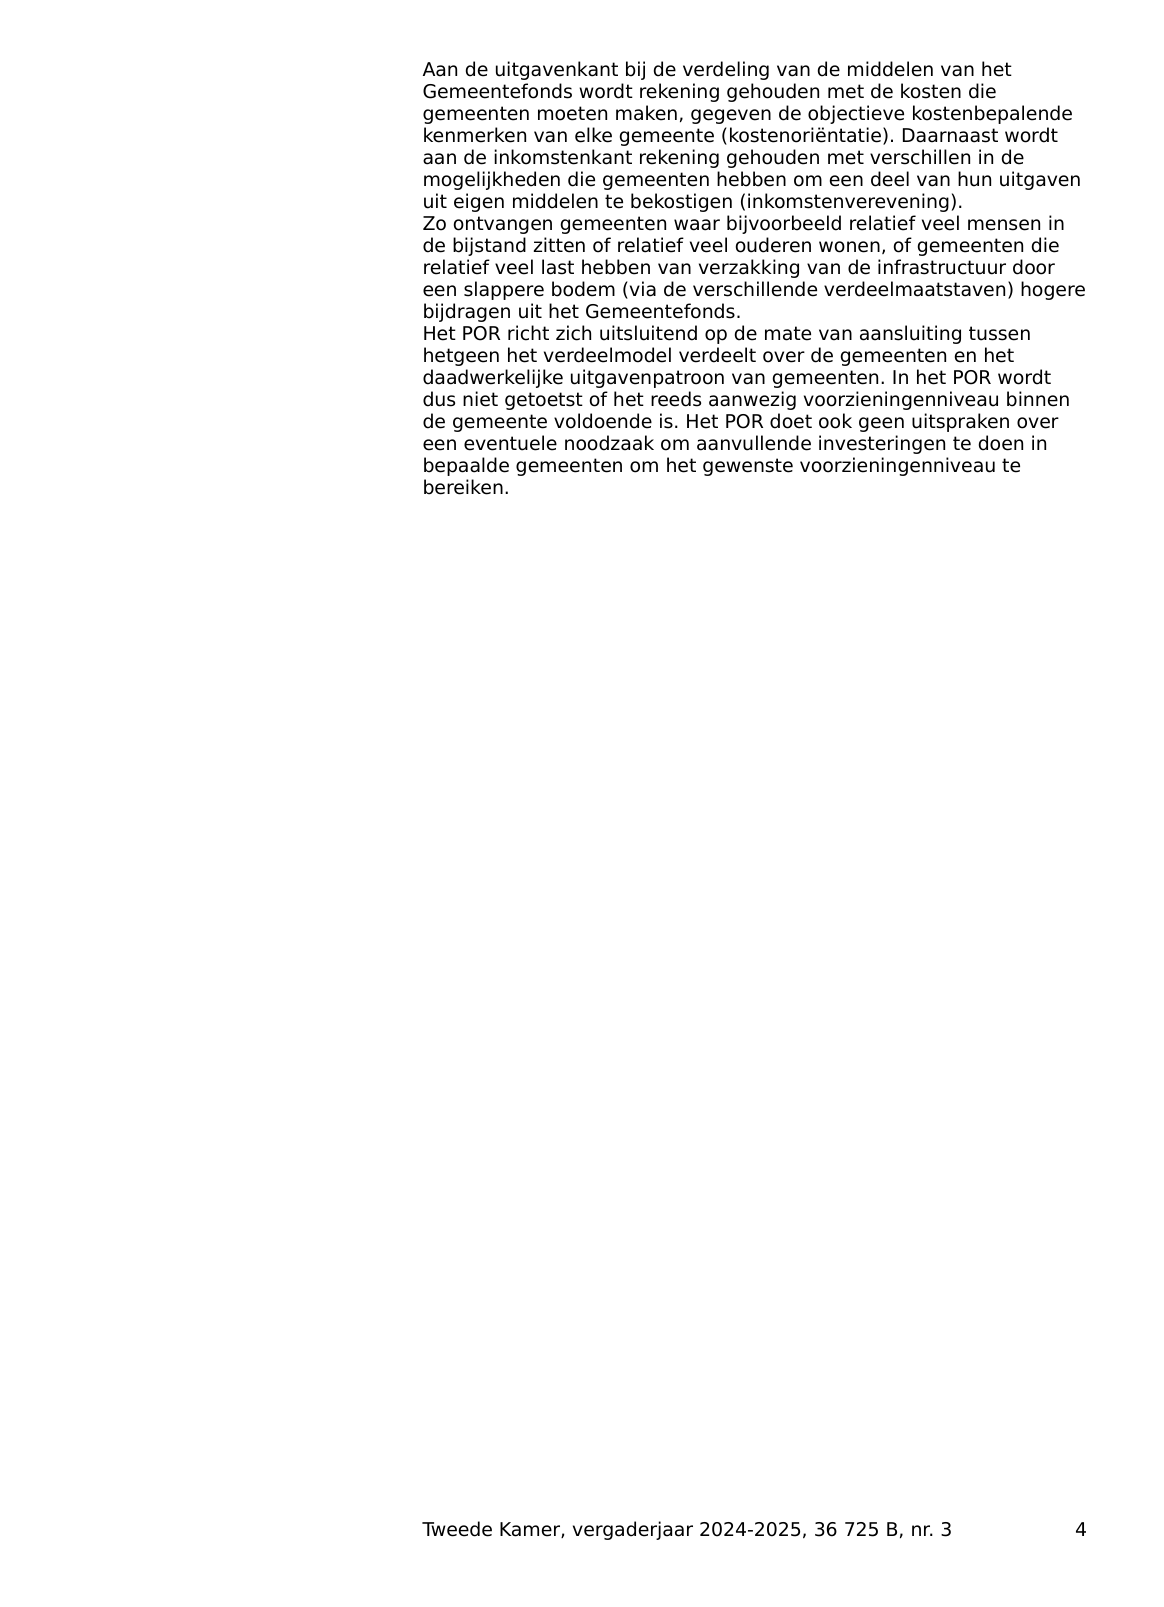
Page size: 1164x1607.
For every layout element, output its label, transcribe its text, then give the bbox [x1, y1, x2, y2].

text Aan de uitgavenkant bij de verdeling van de middelen van het Gemeentefonds wordt rekening gehouden met de kosten die gemeenten moeten maken, gegeven de objectieve kostenbepalende kenmerken van elke gemeente (kostenoriëntatie). Daarnaast wordt aan de inkomstenkant rekening gehouden met verschillen in de mogelijkheden die gemeenten hebben om een deel van hun uitgaven uit eigen middelen te bekostigen (inkomstenverevening). [422, 59, 1087, 213]
text Zo ontvangen gemeenten waar bijvoorbeeld relatief veel mensen in de bijstand zitten of relatief veel ouderen wonen, of gemeenten die relatief veel last hebben van verzakking van de infrastructuur door een slappere bodem (via de verschillende verdeelmaatstaven) hogere bijdragen uit het Gemeentefonds. [422, 213, 1087, 323]
text Het POR richt zich uitsluitend op de mate van aansluiting tussen hetgeen het verdeelmodel verdeelt over de gemeenten en het daadwerkelijke uitgavenpatroon van gemeenten. In het POR wordt dus niet getoetst of het reeds aanwezig voorzieningenniveau binnen de gemeente voldoende is. Het POR doet ook geen uitspraken over een eventuele noodzaak om aanvullende investeringen te doen in bepaalde gemeenten om het gewenste voorzieningenniveau te bereiken. [422, 323, 1087, 499]
